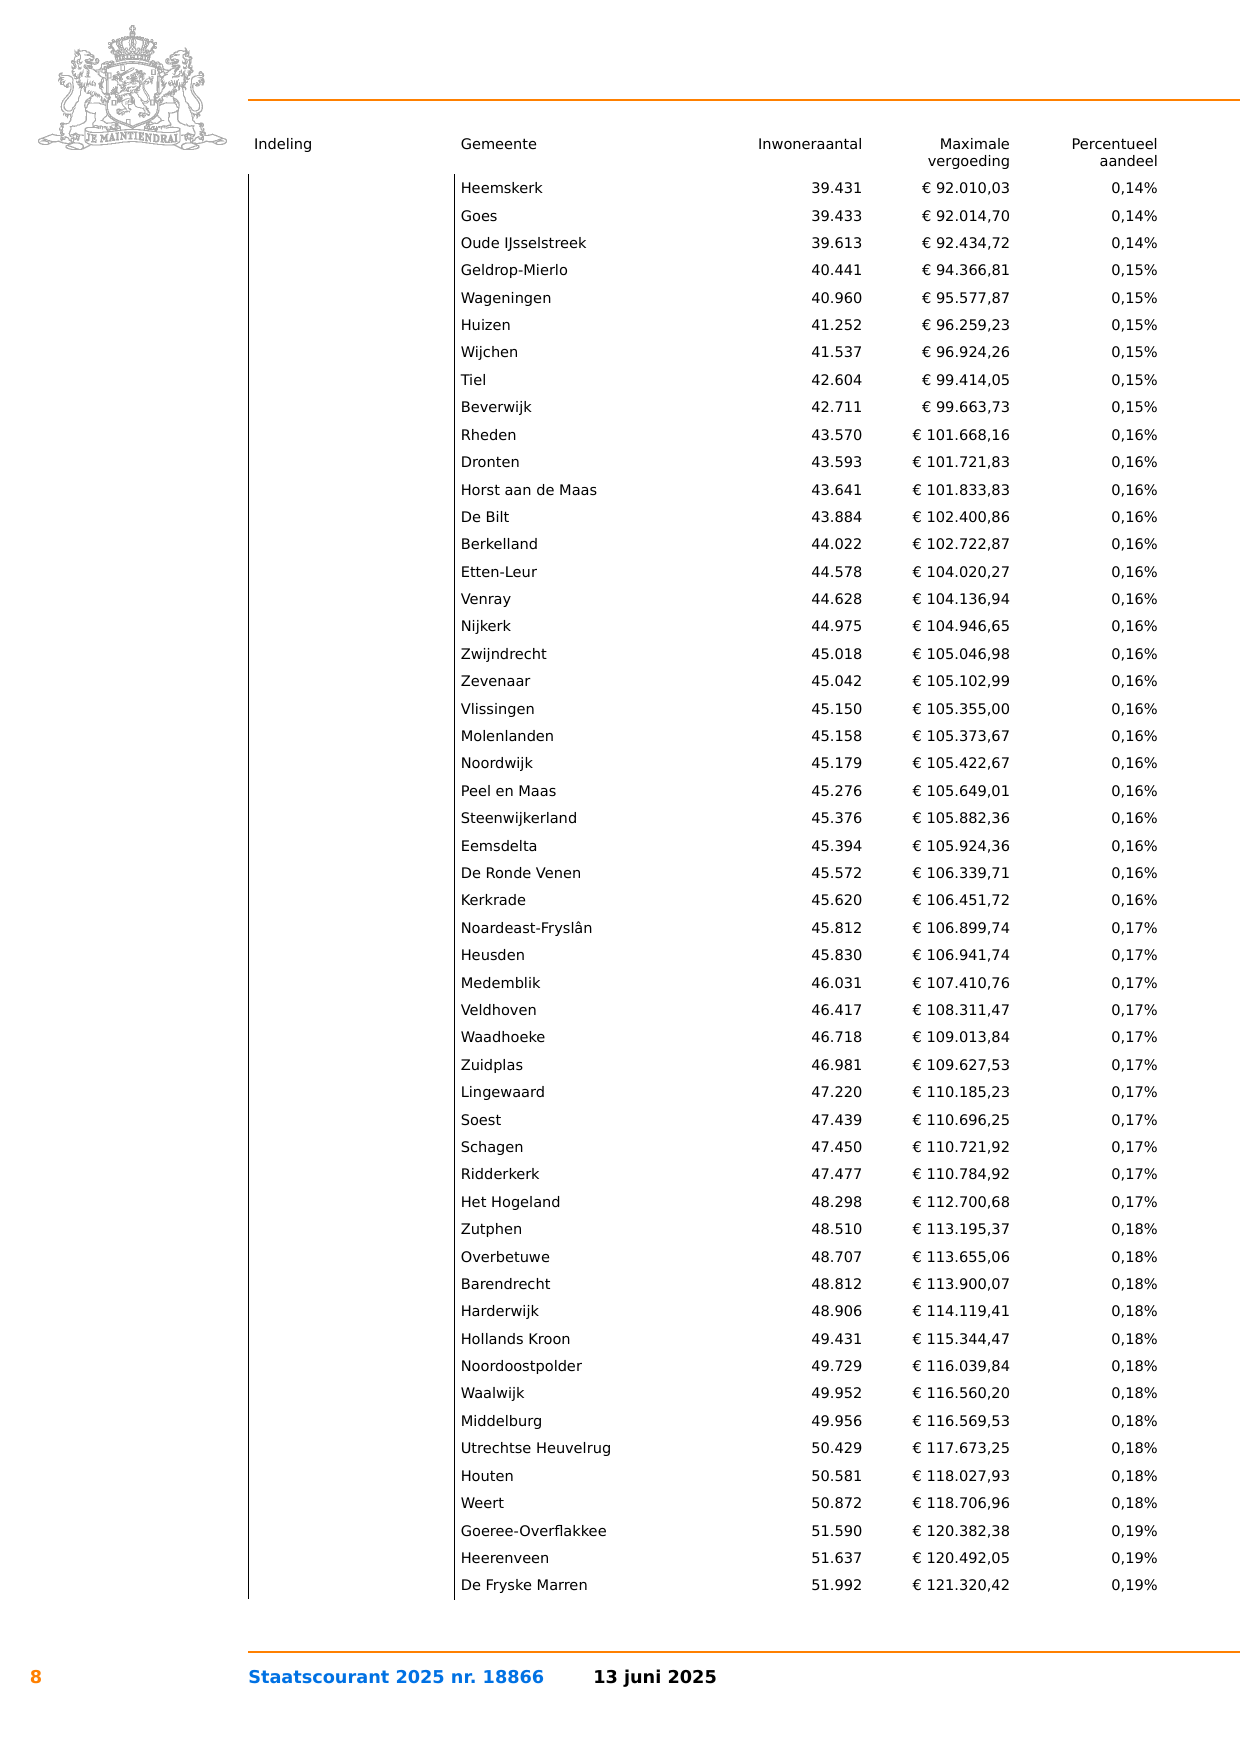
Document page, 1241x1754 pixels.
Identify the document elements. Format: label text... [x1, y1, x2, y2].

table_cell Tiel [455, 367, 720, 393]
table_cell 0,18% [1016, 1490, 1163, 1517]
table_cell 45.812 [721, 915, 868, 941]
table_cell 45.042 [721, 669, 868, 695]
table_cell 0,16% [1016, 422, 1163, 448]
table_cell 0,16% [1016, 805, 1163, 832]
table_cell € 99.663,73 [869, 395, 1015, 421]
table_cell [249, 777, 454, 804]
table_cell € 106.899,74 [869, 915, 1015, 941]
table_cell 0,17% [1016, 1052, 1163, 1078]
table_cell 39.433 [721, 203, 868, 229]
table_cell 45.276 [721, 778, 868, 804]
table_cell € 92.434,72 [869, 230, 1015, 256]
table_cell 44.628 [721, 586, 868, 613]
table_cell € 120.492,05 [869, 1545, 1015, 1571]
table_cell 50.429 [721, 1436, 868, 1462]
table_cell 39.613 [721, 230, 868, 256]
table_cell 39.431 [721, 175, 868, 202]
table_cell 0,17% [1016, 1134, 1163, 1161]
table_cell € 113.655,06 [869, 1244, 1015, 1270]
table_cell [249, 202, 454, 229]
table_cell € 104.946,65 [869, 614, 1015, 640]
table_cell 51.637 [721, 1545, 868, 1571]
table_cell [249, 1352, 454, 1380]
table_cell Waalwijk [455, 1381, 720, 1407]
table_cell De Bilt [455, 504, 720, 530]
table_cell € 105.649,01 [869, 778, 1015, 804]
table_cell € 113.195,37 [869, 1216, 1015, 1243]
table_cell Soest [455, 1107, 720, 1133]
table_cell Rheden [455, 422, 720, 448]
table_cell 0,16% [1016, 669, 1163, 695]
table_cell Venray [455, 586, 720, 613]
table_cell 43.593 [721, 449, 868, 476]
table_cell € 95.577,87 [869, 285, 1015, 311]
table_cell € 117.673,25 [869, 1436, 1015, 1462]
table_cell De Ronde Venen [455, 860, 720, 887]
table_cell 40.960 [721, 285, 868, 311]
table_cell 0,18% [1016, 1216, 1163, 1243]
table_cell € 96.924,26 [869, 340, 1015, 366]
table_cell [249, 1078, 454, 1106]
table_cell € 121.320,42 [869, 1573, 1015, 1599]
table_cell [249, 503, 454, 530]
table_cell 0,19% [1016, 1573, 1163, 1599]
table_cell [249, 1270, 454, 1297]
table_cell 0,15% [1016, 340, 1163, 366]
table_cell Huizen [455, 312, 720, 339]
table_cell 0,17% [1016, 1107, 1163, 1133]
table_cell 44.578 [721, 559, 868, 585]
table_cell 49.431 [721, 1326, 868, 1352]
table_cell 47.220 [721, 1079, 868, 1106]
table_cell [249, 476, 454, 503]
table_cell Zwijndrecht [455, 641, 720, 667]
table_cell [249, 640, 454, 667]
table_cell [249, 1462, 454, 1489]
table_cell [249, 1435, 454, 1462]
table_cell € 110.185,23 [869, 1079, 1015, 1106]
table_cell € 110.784,92 [869, 1162, 1015, 1188]
table_cell [249, 1243, 454, 1270]
table_cell Oude IJsselstreek [455, 230, 720, 256]
picture [38, 25, 227, 150]
table_cell Nijkerk [455, 614, 720, 640]
table_cell Horst aan de Maas [455, 477, 720, 503]
table_cell € 105.924,36 [869, 833, 1015, 859]
table_cell Goeree-Overflakkee [455, 1518, 720, 1544]
table_cell 45.572 [721, 860, 868, 887]
table_cell Veldhoven [455, 997, 720, 1023]
table_cell [249, 941, 454, 969]
table_cell 0,17% [1016, 1162, 1163, 1188]
table_cell € 112.700,68 [869, 1189, 1015, 1215]
table_cell [249, 695, 454, 722]
table_cell Noardeast-Fryslân [455, 915, 720, 941]
table_cell Medemblik [455, 970, 720, 996]
table_cell € 96.259,23 [869, 312, 1015, 339]
table_cell € 105.882,36 [869, 805, 1015, 832]
table_cell [249, 311, 454, 339]
table_cell 0,16% [1016, 641, 1163, 667]
table_cell 0,19% [1016, 1545, 1163, 1571]
table_cell [249, 256, 454, 284]
table_cell 0,18% [1016, 1271, 1163, 1297]
table_cell € 118.027,93 [869, 1463, 1015, 1489]
table_cell 0,16% [1016, 833, 1163, 859]
table_cell 0,18% [1016, 1244, 1163, 1270]
table_cell 0,16% [1016, 586, 1163, 613]
table_cell € 105.373,67 [869, 723, 1015, 749]
table_cell € 101.833,83 [869, 477, 1015, 503]
table_cell Vlissingen [455, 696, 720, 722]
table_cell [249, 832, 454, 859]
table_cell 45.376 [721, 805, 868, 832]
table_cell € 116.039,84 [869, 1353, 1015, 1380]
table_cell 47.450 [721, 1134, 868, 1161]
table_cell Lingewaard [455, 1079, 720, 1106]
table_cell Het Hogeland [455, 1189, 720, 1215]
table_cell 47.477 [721, 1162, 868, 1188]
table_cell Heerenveen [455, 1545, 720, 1571]
table_cell 0,17% [1016, 1189, 1163, 1215]
table_cell 45.018 [721, 641, 868, 667]
table_cell [249, 1298, 454, 1325]
table_cell [249, 1024, 454, 1051]
table_cell 0,15% [1016, 285, 1163, 311]
table_cell Wijchen [455, 340, 720, 366]
table_cell € 116.560,20 [869, 1381, 1015, 1407]
table_cell € 101.721,83 [869, 449, 1015, 476]
table_cell 0,17% [1016, 1025, 1163, 1051]
table_cell 48.906 [721, 1299, 868, 1325]
table_cell [249, 1215, 454, 1243]
table_header Gemeente [455, 131, 720, 174]
table_cell € 105.355,00 [869, 696, 1015, 722]
table_cell [249, 668, 454, 695]
table_cell De Fryske Marren [455, 1573, 720, 1599]
table_cell € 109.627,53 [869, 1052, 1015, 1078]
table_cell 42.604 [721, 367, 868, 393]
table_cell 0,19% [1016, 1518, 1163, 1544]
table_cell [249, 1489, 454, 1517]
table_cell € 102.722,87 [869, 531, 1015, 558]
table_cell € 106.451,72 [869, 888, 1015, 914]
table_cell [249, 887, 454, 914]
table_cell € 105.102,99 [869, 669, 1015, 695]
table_cell Harderwijk [455, 1299, 720, 1325]
table_cell 45.179 [721, 751, 868, 777]
table_cell 51.992 [721, 1573, 868, 1599]
table_cell [249, 859, 454, 887]
table_cell [249, 1571, 454, 1599]
table_cell Wageningen [455, 285, 720, 311]
table_cell [249, 394, 454, 421]
table_cell € 105.422,67 [869, 751, 1015, 777]
table_cell [249, 750, 454, 777]
table_cell 0,16% [1016, 559, 1163, 585]
table_cell 42.711 [721, 395, 868, 421]
table_cell [249, 284, 454, 311]
table_cell 0,16% [1016, 696, 1163, 722]
table_cell 46.981 [721, 1052, 868, 1078]
table_cell 43.641 [721, 477, 868, 503]
table_cell € 105.046,98 [869, 641, 1015, 667]
table_cell € 92.014,70 [869, 203, 1015, 229]
table_cell Heemskerk [455, 175, 720, 202]
table_cell [249, 1380, 454, 1407]
table_cell 0,17% [1016, 1079, 1163, 1106]
table_cell 0,18% [1016, 1353, 1163, 1380]
table_cell 44.975 [721, 614, 868, 640]
table_cell 0,18% [1016, 1381, 1163, 1407]
table_cell Peel en Maas [455, 778, 720, 804]
table_cell [249, 914, 454, 941]
table_cell 0,15% [1016, 367, 1163, 393]
table_cell 45.158 [721, 723, 868, 749]
table_cell [249, 1133, 454, 1161]
table_cell Barendrecht [455, 1271, 720, 1297]
table_cell [249, 339, 454, 366]
table_cell [249, 1544, 454, 1571]
table_cell 46.718 [721, 1025, 868, 1051]
table_cell Houten [455, 1463, 720, 1489]
table_cell 0,16% [1016, 504, 1163, 530]
table_cell 45.830 [721, 943, 868, 969]
table_cell 43.570 [721, 422, 868, 448]
table_cell Weert [455, 1490, 720, 1517]
table_cell 0,18% [1016, 1436, 1163, 1462]
table_cell Berkelland [455, 531, 720, 558]
table_cell 0,18% [1016, 1299, 1163, 1325]
table_cell 50.581 [721, 1463, 868, 1489]
table_cell € 120.382,38 [869, 1518, 1015, 1544]
table_header Indeling [249, 131, 454, 174]
table_cell Zevenaar [455, 669, 720, 695]
table_cell € 108.311,47 [869, 997, 1015, 1023]
table_cell Steenwijkerland [455, 805, 720, 832]
table_cell 48.707 [721, 1244, 868, 1270]
table_cell € 116.569,53 [869, 1408, 1015, 1434]
table_cell € 114.119,41 [869, 1299, 1015, 1325]
table_cell 0,17% [1016, 915, 1163, 941]
table_cell 0,15% [1016, 312, 1163, 339]
table_cell 0,16% [1016, 477, 1163, 503]
table_cell € 110.696,25 [869, 1107, 1015, 1133]
table_cell € 94.366,81 [869, 258, 1015, 284]
table_cell 0,16% [1016, 778, 1163, 804]
table_cell 46.417 [721, 997, 868, 1023]
table_cell 0,15% [1016, 258, 1163, 284]
table_cell € 109.013,84 [869, 1025, 1015, 1051]
table_cell [249, 421, 454, 448]
table_cell Zutphen [455, 1216, 720, 1243]
table_cell [249, 969, 454, 996]
table_cell [249, 558, 454, 585]
table_header Percentueel aandeel [1016, 131, 1163, 174]
table_cell 47.439 [721, 1107, 868, 1133]
table_cell € 99.414,05 [869, 367, 1015, 393]
table_cell Overbetuwe [455, 1244, 720, 1270]
table_cell 49.956 [721, 1408, 868, 1434]
table_cell 40.441 [721, 258, 868, 284]
table_cell 50.872 [721, 1490, 868, 1517]
table_cell [249, 448, 454, 476]
table_cell € 113.900,07 [869, 1271, 1015, 1297]
table_cell 0,16% [1016, 751, 1163, 777]
table_cell 49.952 [721, 1381, 868, 1407]
table_cell € 106.941,74 [869, 943, 1015, 969]
table_cell 49.729 [721, 1353, 868, 1380]
table_cell 48.510 [721, 1216, 868, 1243]
table_cell 0,16% [1016, 888, 1163, 914]
table_cell 0,15% [1016, 395, 1163, 421]
table_cell 0,16% [1016, 449, 1163, 476]
table_cell 0,16% [1016, 614, 1163, 640]
table_cell 0,16% [1016, 723, 1163, 749]
table_cell Goes [455, 203, 720, 229]
table_cell 45.150 [721, 696, 868, 722]
table_cell [249, 1051, 454, 1078]
table_cell Heusden [455, 943, 720, 969]
table_cell Zuidplas [455, 1052, 720, 1078]
table_cell 0,14% [1016, 230, 1163, 256]
table_cell € 107.410,76 [869, 970, 1015, 996]
table_cell [249, 585, 454, 613]
table_header Maximale vergoeding [869, 131, 1015, 174]
table_cell [249, 1517, 454, 1544]
table_cell Utrechtse Heuvelrug [455, 1436, 720, 1462]
table_cell € 115.344,47 [869, 1326, 1015, 1352]
table_cell 0,14% [1016, 175, 1163, 202]
table_cell 41.252 [721, 312, 868, 339]
table_cell Middelburg [455, 1408, 720, 1434]
table_cell 45.394 [721, 833, 868, 859]
table_cell [249, 1188, 454, 1215]
table_cell 0,14% [1016, 203, 1163, 229]
table_cell Noordoostpolder [455, 1353, 720, 1380]
table_cell [249, 229, 454, 256]
table_cell [249, 1161, 454, 1188]
table_cell [249, 804, 454, 832]
table_cell € 118.706,96 [869, 1490, 1015, 1517]
table_cell Etten-Leur [455, 559, 720, 585]
table_cell 43.884 [721, 504, 868, 530]
table_cell € 92.010,03 [869, 175, 1015, 202]
table_cell Eemsdelta [455, 833, 720, 859]
table_cell [249, 1407, 454, 1434]
table_cell Noordwijk [455, 751, 720, 777]
table_cell Beverwijk [455, 395, 720, 421]
table_cell 0,18% [1016, 1463, 1163, 1489]
table_cell [249, 1325, 454, 1352]
table_cell € 104.020,27 [869, 559, 1015, 585]
table_cell 0,17% [1016, 970, 1163, 996]
table_cell [249, 175, 454, 202]
table_cell € 102.400,86 [869, 504, 1015, 530]
table_cell 0,17% [1016, 943, 1163, 969]
table_cell Geldrop-Mierlo [455, 258, 720, 284]
table_cell 0,18% [1016, 1408, 1163, 1434]
table_cell 0,16% [1016, 860, 1163, 887]
table_cell 0,17% [1016, 997, 1163, 1023]
table_cell 44.022 [721, 531, 868, 558]
table_cell Molenlanden [455, 723, 720, 749]
table_cell 0,16% [1016, 531, 1163, 558]
table_cell Kerkrade [455, 888, 720, 914]
table_cell [249, 1106, 454, 1133]
table_cell € 110.721,92 [869, 1134, 1015, 1161]
table_cell 46.031 [721, 970, 868, 996]
table_cell [249, 996, 454, 1023]
table_cell € 104.136,94 [869, 586, 1015, 613]
table_cell [249, 530, 454, 558]
table_cell 48.812 [721, 1271, 868, 1297]
table_cell 48.298 [721, 1189, 868, 1215]
table_cell 41.537 [721, 340, 868, 366]
table_cell Schagen [455, 1134, 720, 1161]
table_header Inwoneraantal [721, 131, 868, 174]
table_cell [249, 366, 454, 393]
table_cell Hollands Kroon [455, 1326, 720, 1352]
table_cell 51.590 [721, 1518, 868, 1544]
table_cell € 106.339,71 [869, 860, 1015, 887]
table_cell 45.620 [721, 888, 868, 914]
table_cell € 101.668,16 [869, 422, 1015, 448]
table_cell Ridderkerk [455, 1162, 720, 1188]
table_cell Dronten [455, 449, 720, 476]
table_cell Waadhoeke [455, 1025, 720, 1051]
table_cell [249, 722, 454, 749]
table_cell 0,18% [1016, 1326, 1163, 1352]
table_cell [249, 613, 454, 640]
